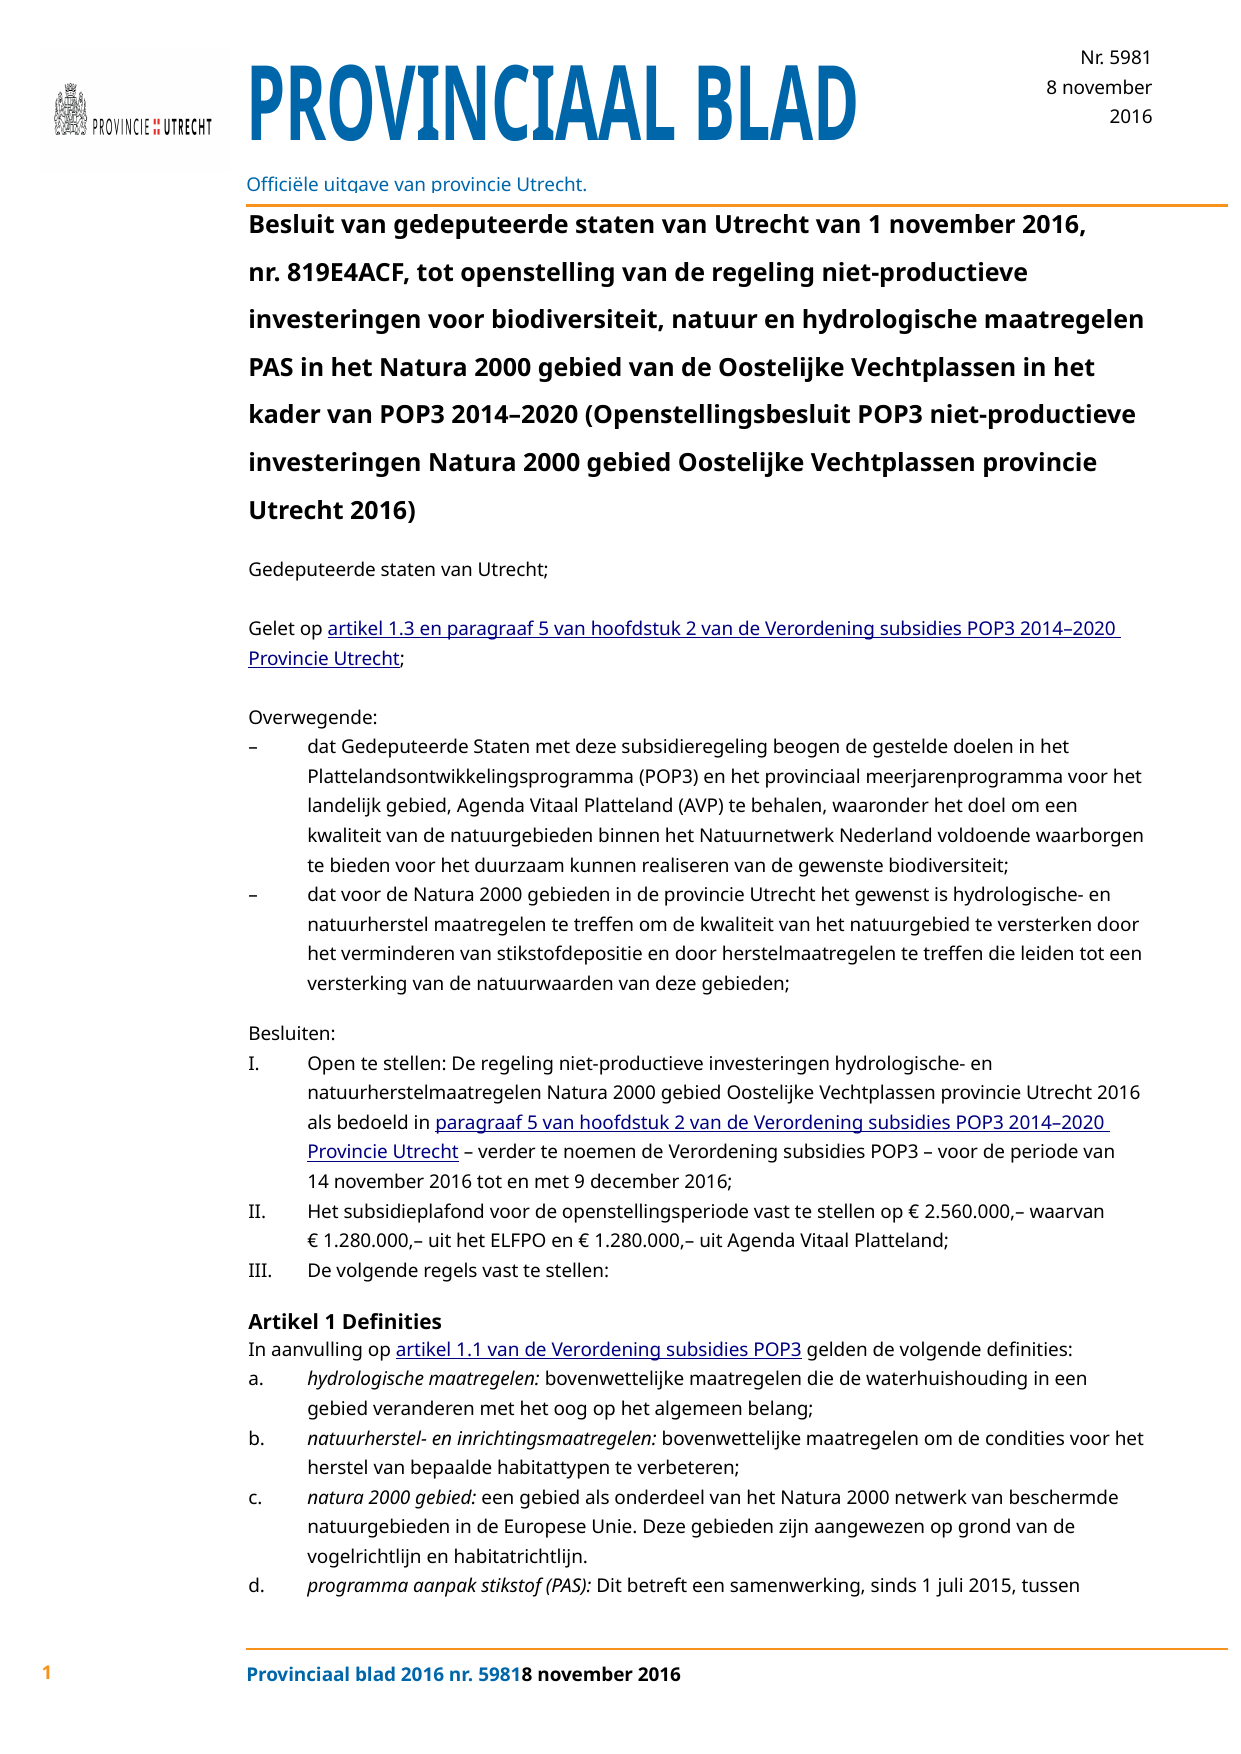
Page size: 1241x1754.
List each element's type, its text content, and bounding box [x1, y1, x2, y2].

text Overwegende: [248, 704, 1152, 729]
text Besluit van gedeputeerde staten van Utrecht van 1 november 2016, nr. 819E4ACF, tot openstelling van de regeling niet-productieve investeringen voor biodiversiteit, natuur en hydrologische maatregelen PAS in het Natura 2000 gebied van de Oostelijke Vechtplassen in het kader van POP3 2014–2020 (Openstellingsbesluit POP3 niet-productieve investeringen Natura 2000 gebied Oostelijke Vechtplassen provincie Utrecht 2016) [248, 207, 1152, 526]
list natuurherstel- en inrichtingsmaatregelen: bovenwettelijke maatregelen om de condities voor het herstel van bepaalde habitattypen te verbeteren; [248, 1425, 1152, 1480]
text Artikel 1 Definities [248, 1307, 1152, 1336]
text Gedeputeerde staten van Utrecht; [248, 556, 1152, 582]
text Besluiten: [248, 1020, 1152, 1046]
list Het subsidieplafond voor de openstellingsperiode vast te stellen op € 2.560.000,– waarvan € 1.280.000,– uit het ELFPO en € 1.280.000,– uit Agenda Vitaal Platteland; [248, 1198, 1152, 1253]
list programma aanpak stikstof (PAS): Dit betreft een samenwerking, sinds 1 juli 2015, tussen [248, 1573, 1152, 1598]
text In aanvulling op artikel 1.1 van de Verordening subsidies POP3 gelden de volgende definities: [248, 1336, 1152, 1362]
list dat voor de Natura 2000 gebieden in de provincie Utrecht het gewenst is hydrologische- en natuurherstel maatregelen te treffen om de kwaliteit van het natuurgebied te versterken door het verminderen van stikstofdepositie en door herstelmaatregelen te treffen die leiden tot een versterking van de natuurwaarden van deze gebieden; [248, 881, 1152, 996]
picture [41, 47, 231, 172]
list De volgende regels vast te stellen: [248, 1257, 1152, 1283]
list natura 2000 gebied: een gebied als onderdeel van het Natura 2000 netwerk van beschermde natuurgebieden in de Europese Unie. Deze gebieden zijn aangewezen op grond van de vogelrichtlijn en habitatrichtlijn. [248, 1484, 1152, 1569]
list hydrologische maatregelen: bovenwettelijke maatregelen die de waterhuishouding in een gebied veranderen met het oog op het algemeen belang; [248, 1366, 1152, 1421]
list dat Gedeputeerde Staten met deze subsidieregeling beogen de gestelde doelen in het Plattelandsontwikkelingsprogramma (POP3) en het provinciaal meerjarenprogramma voor het landelijk gebied, Agenda Vitaal Platteland (AVP) te behalen, waaronder het doel om een kwaliteit van de natuurgebieden binnen het Natuurnetwerk Nederland voldoende waarborgen te bieden voor het duurzaam kunnen realiseren van de gewenste biodiversiteit; [248, 733, 1152, 877]
list Open te stellen: De regeling niet-productieve investeringen hydrologische- en natuurherstelmaatregelen Natura 2000 gebied Oostelijke Vechtplassen provincie Utrecht 2016 als bedoeld in paragraaf 5 van hoofdstuk 2 van de Verordening subsidies POP3 2014–2020 Provincie Utrecht – verder te noemen de Verordening subsidies POP3 – voor de periode van 14 november 2016 tot en met 9 december 2016; [248, 1050, 1152, 1194]
text Gelet op artikel 1.3 en paragraaf 5 van hoofdstuk 2 van de Verordening subsidies POP3 2014–2020 Provincie Utrecht; [248, 615, 1152, 670]
